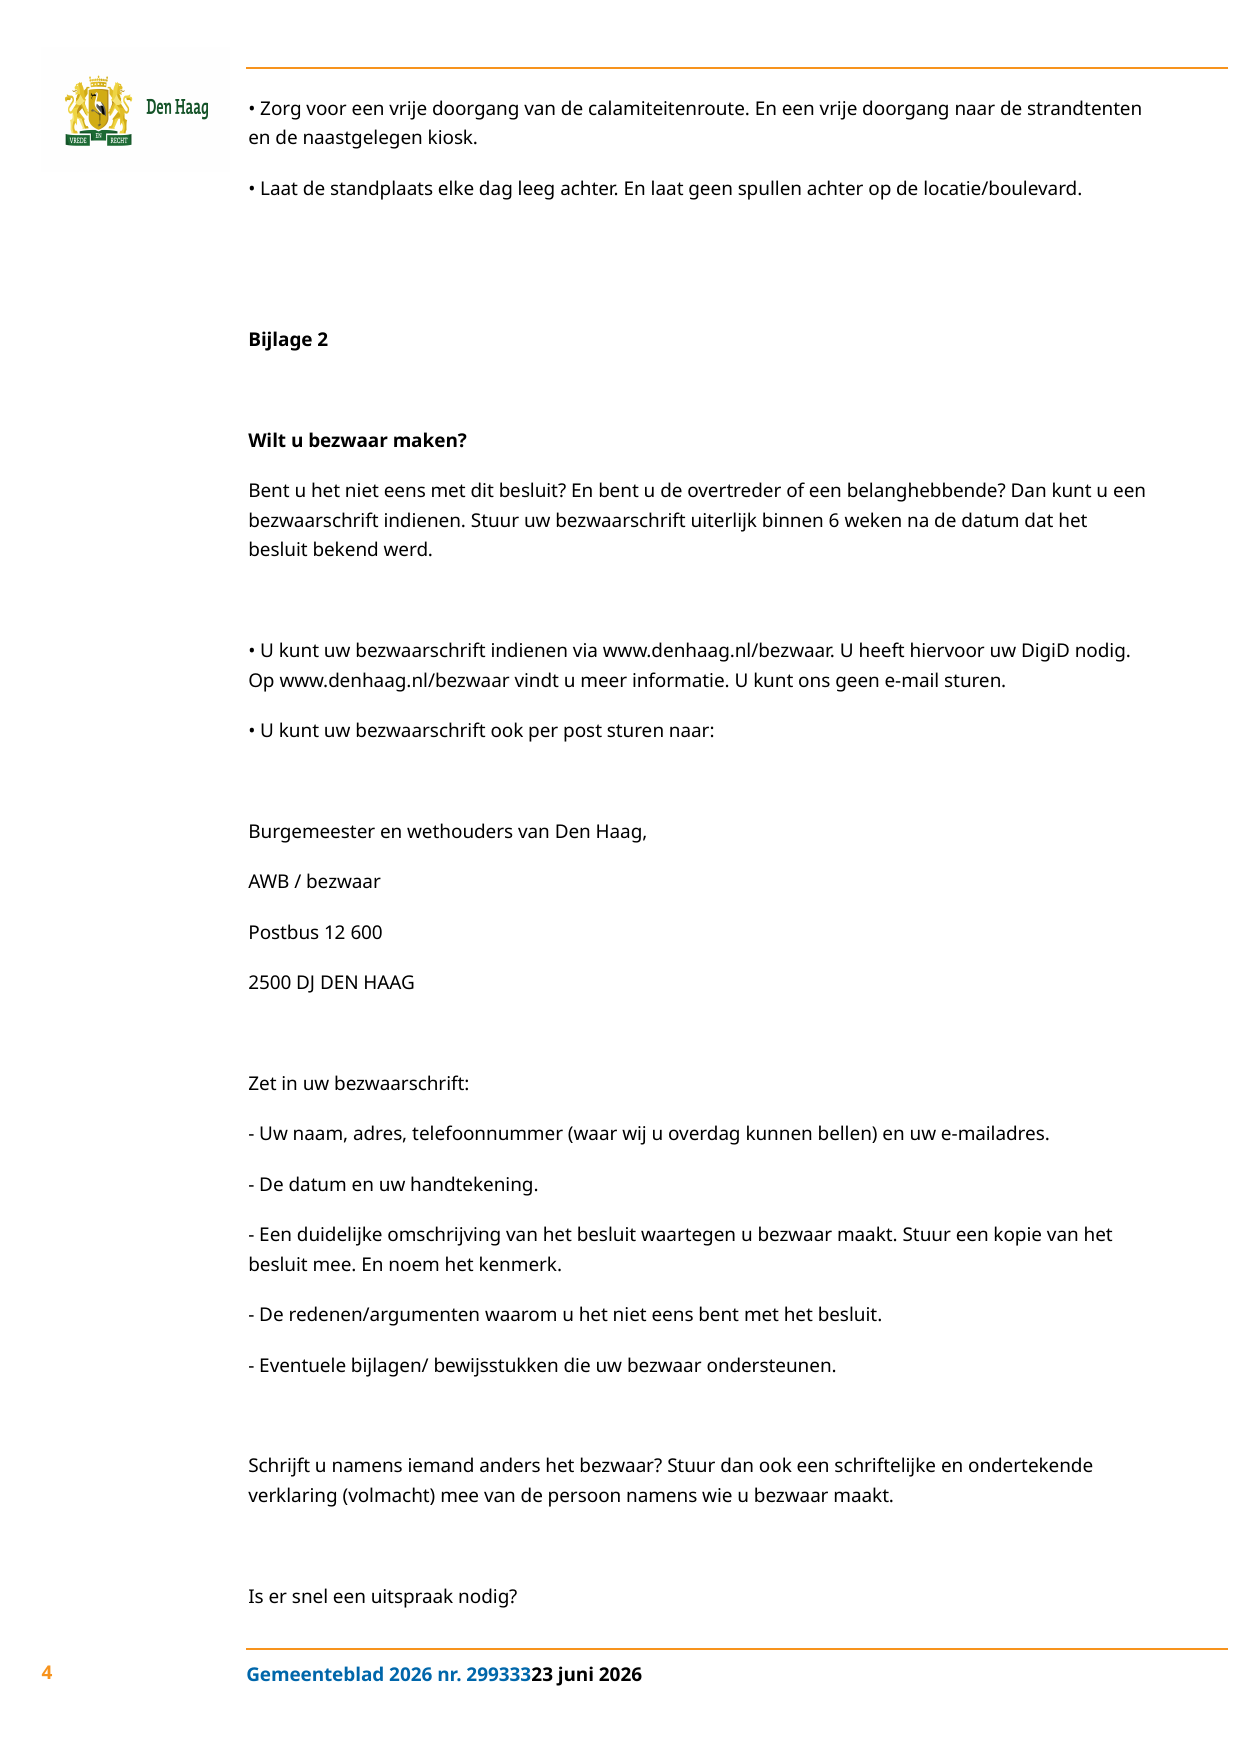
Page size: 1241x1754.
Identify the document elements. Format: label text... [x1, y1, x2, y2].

text • Zorg voor een vrije doorgang van de calamiteitenroute. En een vrije doorgang naar de strandtenten en de naastgelegen kiosk. [248, 95, 1152, 150]
picture [41, 47, 231, 172]
text 2500 DJ DEN HAAG [248, 969, 1152, 995]
text Schrijft u namens iemand anders het bezwaar? Stuur dan ook een schriftelijke en ondertekende verklaring (volmacht) mee van de persoon namens wie u bezwaar maakt. [248, 1453, 1152, 1508]
text Postbus 12 600 [248, 919, 1152, 945]
text - Eventuele bijlagen/ bewijsstukken die uw bezwaar ondersteunen. [248, 1352, 1152, 1378]
text Wilt u bezwaar maken? [248, 427, 1152, 453]
text Burgemeester en wethouders van Den Haag, [248, 818, 1152, 844]
text • U kunt uw bezwaarschrift indienen via www.denhaag.nl/bezwaar. U heeft hiervoor uw DigiD nodig. Op www.denhaag.nl/bezwaar vindt u meer informatie. U kunt ons geen e-mail sturen. [248, 637, 1152, 693]
text Bijlage 2 [248, 326, 1152, 352]
text Bent u het niet eens met dit besluit? En bent u de overtreder of een belanghebbende? Dan kunt u een bezwaarschrift indienen. Stuur uw bezwaarschrift uiterlijk binnen 6 weken na de datum dat het besluit bekend werd. [248, 477, 1152, 562]
text • U kunt uw bezwaarschrift ook per post sturen naar: [248, 717, 1152, 743]
text Is er snel een uitspraak nodig? [248, 1583, 1152, 1609]
text - Uw naam, adres, telefoonnummer (waar wij u overdag kunnen bellen) en uw e-mailadres. [248, 1121, 1152, 1146]
text - Een duidelijke omschrijving van het besluit waartegen u bezwaar maakt. Stuur een kopie van het besluit mee. En noem het kenmerk. [248, 1221, 1152, 1277]
text - De redenen/argumenten waarom u het niet eens bent met het besluit. [248, 1301, 1152, 1327]
text - De datum en uw handtekening. [248, 1171, 1152, 1197]
text AWB / bezwaar [248, 868, 1152, 894]
text • Laat de standplaats elke dag leeg achter. En laat geen spullen achter op de locatie/boulevard. [248, 175, 1152, 201]
text Zet in uw bezwaarschrift: [248, 1070, 1152, 1096]
